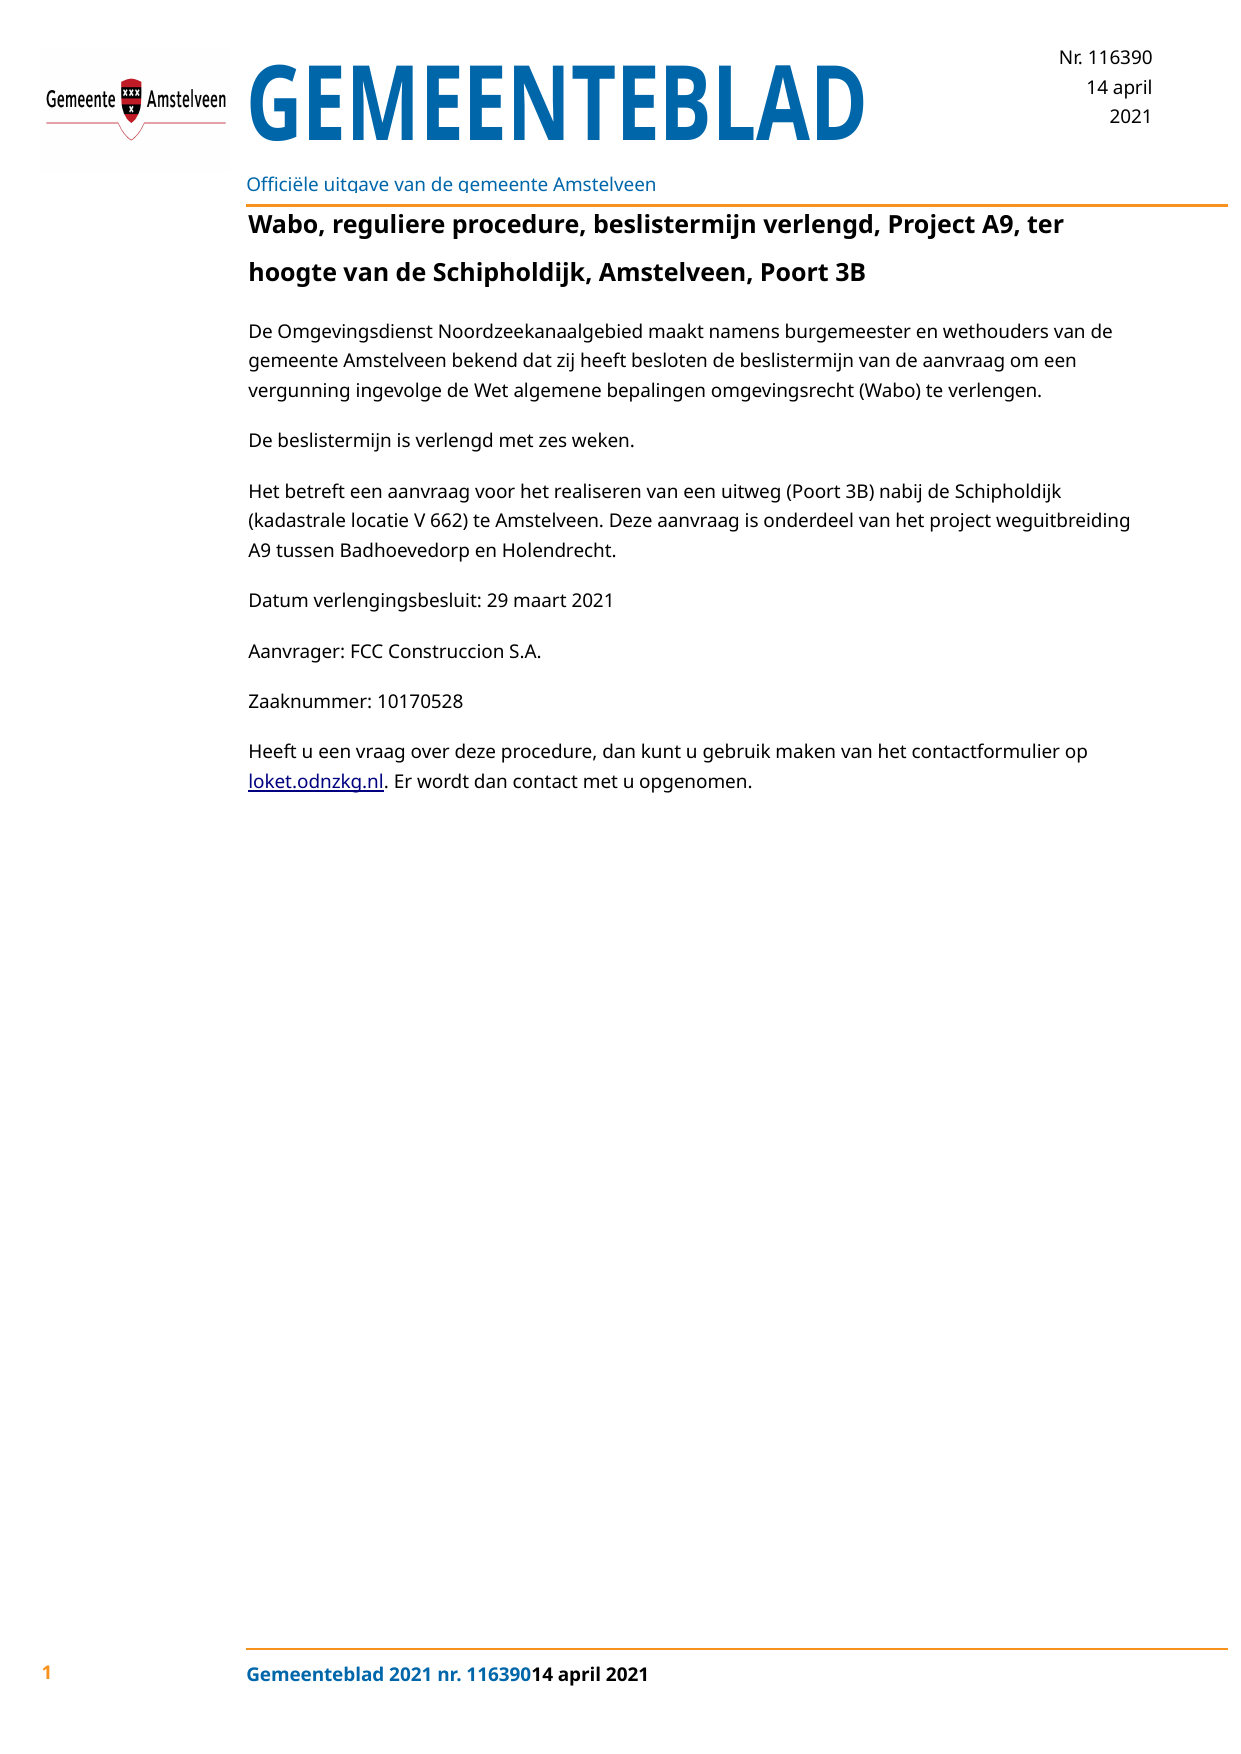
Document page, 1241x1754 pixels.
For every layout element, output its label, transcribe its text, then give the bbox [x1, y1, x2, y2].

text Zaaknummer: 10170528 [248, 688, 1152, 714]
text De beslistermijn is verlengd met zes weken. [248, 427, 1152, 453]
text Datum verlengingsbesluit: 29 maart 2021 [248, 587, 1152, 613]
text Het betreft een aanvraag voor het realiseren van een uitweg (Poort 3B) nabij de Schipholdijk (kadastrale locatie V 662) te Amstelveen. Deze aanvraag is onderdeel van het project weguitbreiding A9 tussen Badhoevedorp en Holendrecht. [248, 478, 1152, 563]
text Heeft u een vraag over deze procedure, dan kunt u gebruik maken van het contactformulier op loket.odnzkg.nl. Er wordt dan contact met u opgenomen. [248, 739, 1152, 794]
text Wabo, reguliere procedure, beslistermijn verlengd, Project A9, ter hoogte van de Schipholdijk, Amstelveen, Poort 3B [248, 207, 1152, 288]
text Aanvrager: FCC Construccion S.A. [248, 638, 1152, 664]
picture [41, 47, 231, 172]
text De Omgevingsdienst Noordzeekanaalgebied maakt namens burgemeester en wethouders van de gemeente Amstelveen bekend dat zij heeft besloten de beslistermijn van de aanvraag om een vergunning ingevolge de Wet algemene bepalingen omgevingsrecht (Wabo) te verlengen. [248, 318, 1152, 403]
